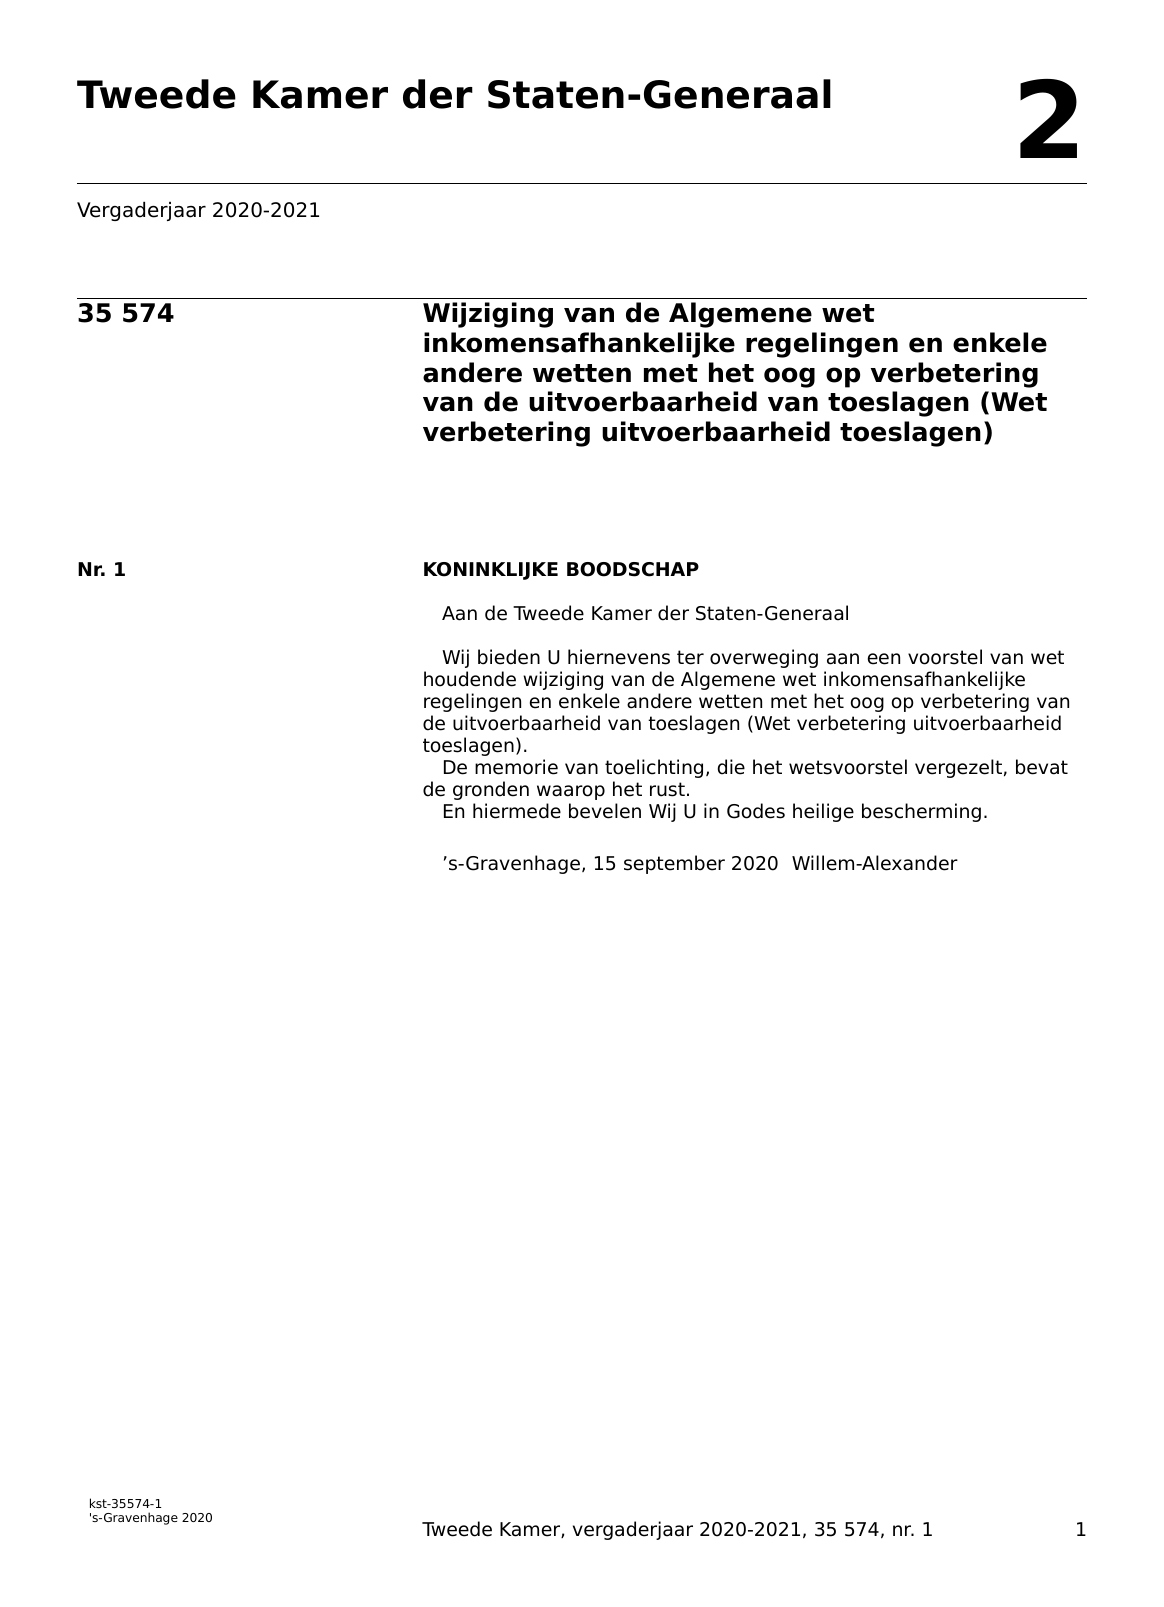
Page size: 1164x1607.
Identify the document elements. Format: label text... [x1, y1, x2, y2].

subtitle Nr. 1 KONINKLIJKE BOODSCHAP [77, 558, 1087, 580]
text 's-Gravenhage 2020 [88, 1511, 323, 1525]
table_cell Vergaderjaar 2020-2021 [77, 184, 1087, 298]
text En hiermede bevelen Wij U in Godes heilige bescherming. [422, 801, 1087, 823]
subtitle 35 574 Wijziging van de Algemene wet inkomensafhankelijke regelingen en enkele andere wetten met het oog op verbetering van de uitvoerbaarheid van toeslagen (Wet verbetering uitvoerbaarheid toeslagen) [77, 299, 1087, 447]
text kst-35574-1 [88, 1497, 323, 1511]
table_header 2 [886, 59, 1087, 183]
text Wij bieden U hiernevens ter overweging aan een voorstel van wet houdende wijziging van de Algemene wet inkomensafhankelijke regelingen en enkele andere wetten met het oog op verbetering van de uitvoerbaarheid van toeslagen (Wet verbetering uitvoerbaarheid toeslagen). [422, 647, 1087, 757]
table_header Tweede Kamer der Staten-Generaal [77, 59, 886, 183]
text ’s-Gravenhage, 15 september 2020 Willem-Alexander [422, 853, 1087, 874]
text Aan de Tweede Kamer der Staten-Generaal [422, 603, 1087, 624]
text De memorie van toelichting, die het wetsvoorstel vergezelt, bevat de gronden waarop het rust. [422, 757, 1087, 801]
